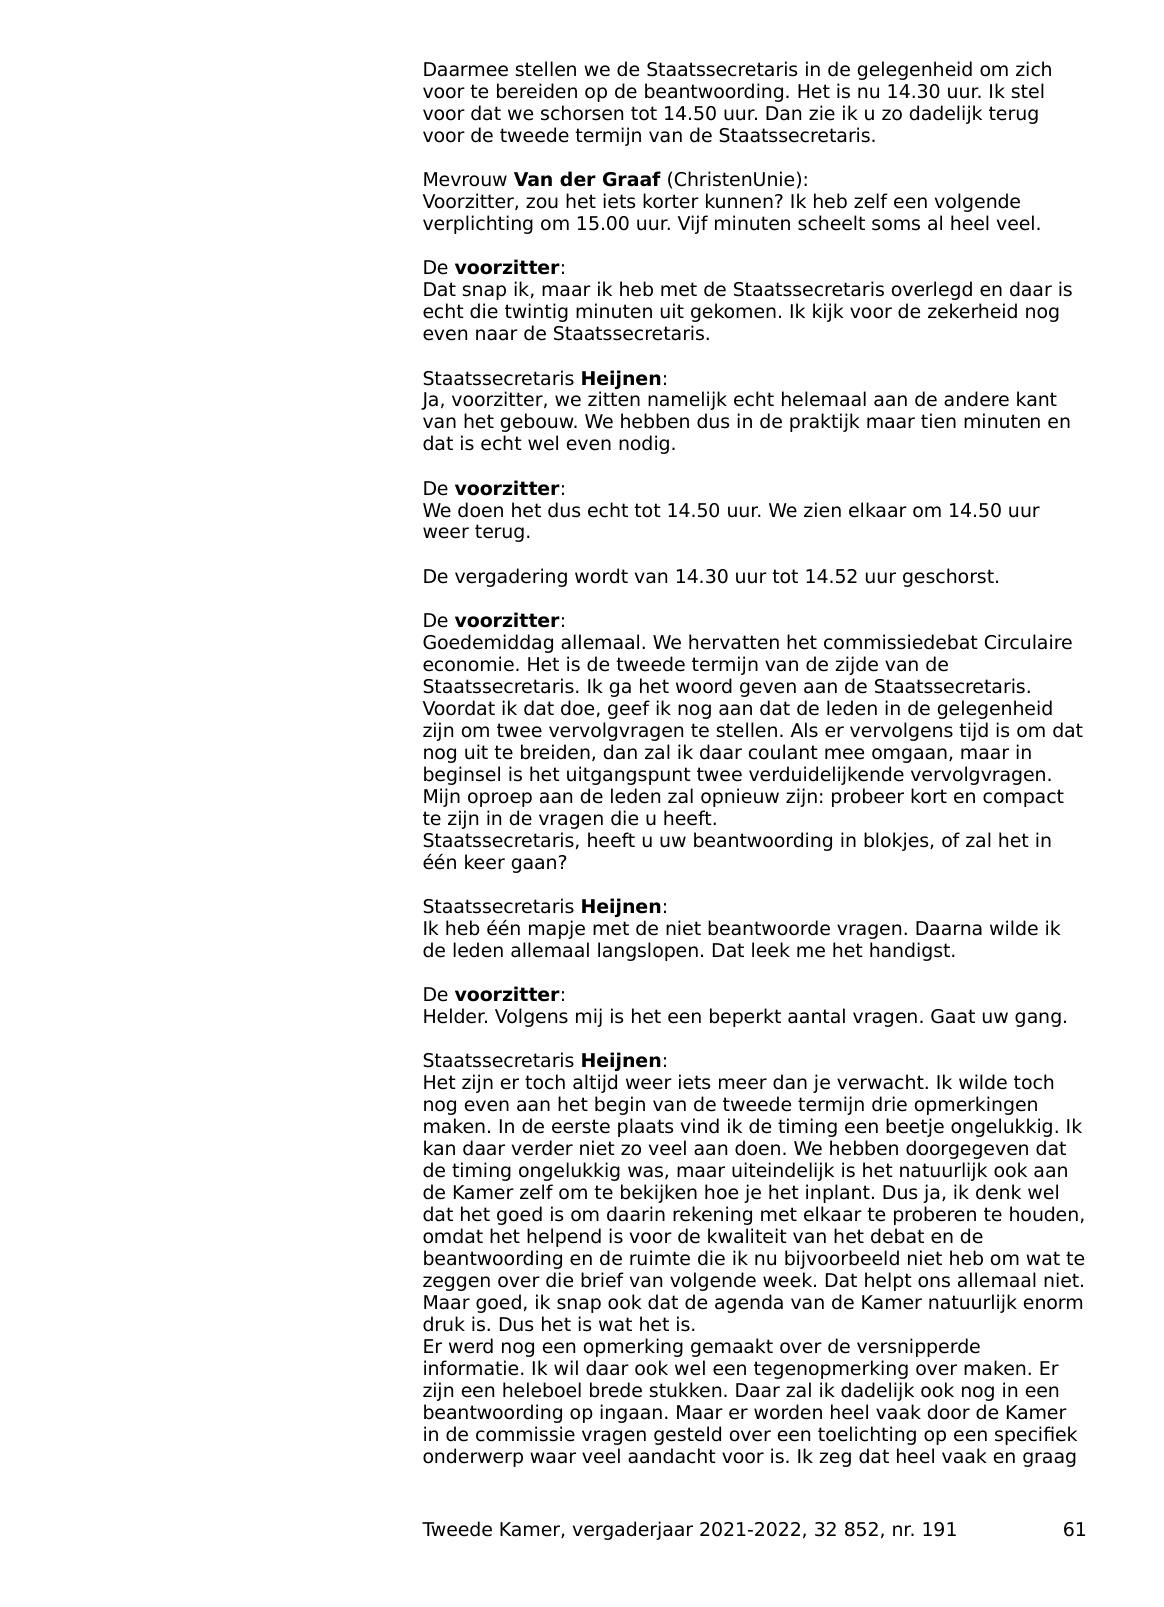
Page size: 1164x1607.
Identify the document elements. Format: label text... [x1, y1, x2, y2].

text We doen het dus echt tot 14.50 uur. We zien elkaar om 14.50 uur weer terug. [422, 499, 1087, 543]
text De vergadering wordt van 14.30 uur tot 14.52 uur geschorst. [422, 566, 1087, 588]
text De voorzitter: [422, 257, 1087, 279]
text Ja, voorzitter, we zitten namelijk echt helemaal aan de andere kant van het gebouw. We hebben dus in de praktijk maar tien minuten en dat is echt wel even nodig. [422, 389, 1087, 455]
text Mevrouw Van der Graaf (ChristenUnie): [422, 169, 1087, 191]
text Staatssecretaris Heijnen: [422, 896, 1087, 918]
text Ik heb één mapje met de niet beantwoorde vragen. Daarna wilde ik de leden allemaal langslopen. Dat leek me het handigst. [422, 918, 1087, 962]
text Staatssecretaris Heijnen: [422, 1050, 1087, 1072]
text Het zijn er toch altijd weer iets meer dan je verwacht. Ik wilde toch nog even aan het begin van de tweede termijn drie opmerkingen maken. In de eerste plaats vind ik de timing een beetje ongelukkig. Ik kan daar verder niet zo veel aan doen. We hebben doorgegeven dat de timing ongelukkig was, maar uiteindelijk is het natuurlijk ook aan de Kamer zelf om te bekijken hoe je het inplant. Dus ja, ik denk wel dat het goed is om daarin rekening met elkaar te proberen te houden, omdat het helpend is voor de kwaliteit van het debat en de beantwoording en de ruimte die ik nu bijvoorbeeld niet heb om wat te zeggen over die brief van volgende week. Dat helpt ons allemaal niet. Maar goed, ik snap ook dat de agenda van de Kamer natuurlijk enorm druk is. Dus het is wat het is. [422, 1072, 1087, 1336]
text Helder. Volgens mij is het een beperkt aantal vragen. Gaat uw gang. [422, 1006, 1087, 1028]
text Er werd nog een opmerking gemaakt over de versnipperde informatie. Ik wil daar ook wel een tegenopmerking over maken. Er zijn een heleboel brede stukken. Daar zal ik dadelijk ook nog in een beantwoording op ingaan. Maar er worden heel vaak door de Kamer in de commissie vragen gesteld over een toelichting op een specifiek onderwerp waar veel aandacht voor is. Ik zeg dat heel vaak en graag [422, 1336, 1087, 1468]
text Voorzitter, zou het iets korter kunnen? Ik heb zelf een volgende verplichting om 15.00 uur. Vijf minuten scheelt soms al heel veel. [422, 191, 1087, 235]
text De voorzitter: [422, 477, 1087, 499]
text Staatssecretaris, heeft u uw beantwoording in blokjes, of zal het in één keer gaan? [422, 829, 1087, 873]
text Goedemiddag allemaal. We hervatten het commissiedebat Circulaire economie. Het is de tweede termijn van de zijde van de Staatssecretaris. Ik ga het woord geven aan de Staatssecretaris. Voordat ik dat doe, geef ik nog aan dat de leden in de gelegenheid zijn om twee vervolgvragen te stellen. Als er vervolgens tijd is om dat nog uit te breiden, dan zal ik daar coulant mee omgaan, maar in beginsel is het uitgangspunt twee verduidelijkende vervolgvragen. Mijn oproep aan de leden zal opnieuw zijn: probeer kort en compact te zijn in de vragen die u heeft. [422, 632, 1087, 829]
text Dat snap ik, maar ik heb met de Staatssecretaris overlegd en daar is echt die twintig minuten uit gekomen. Ik kijk voor de zekerheid nog even naar de Staatssecretaris. [422, 279, 1087, 345]
text Daarmee stellen we de Staatssecretaris in de gelegenheid om zich voor te bereiden op de beantwoording. Het is nu 14.30 uur. Ik stel voor dat we schorsen tot 14.50 uur. Dan zie ik u zo dadelijk terug voor de tweede termijn van de Staatssecretaris. [422, 59, 1087, 147]
text De voorzitter: [422, 984, 1087, 1006]
text De voorzitter: [422, 610, 1087, 632]
text Staatssecretaris Heijnen: [422, 367, 1087, 389]
